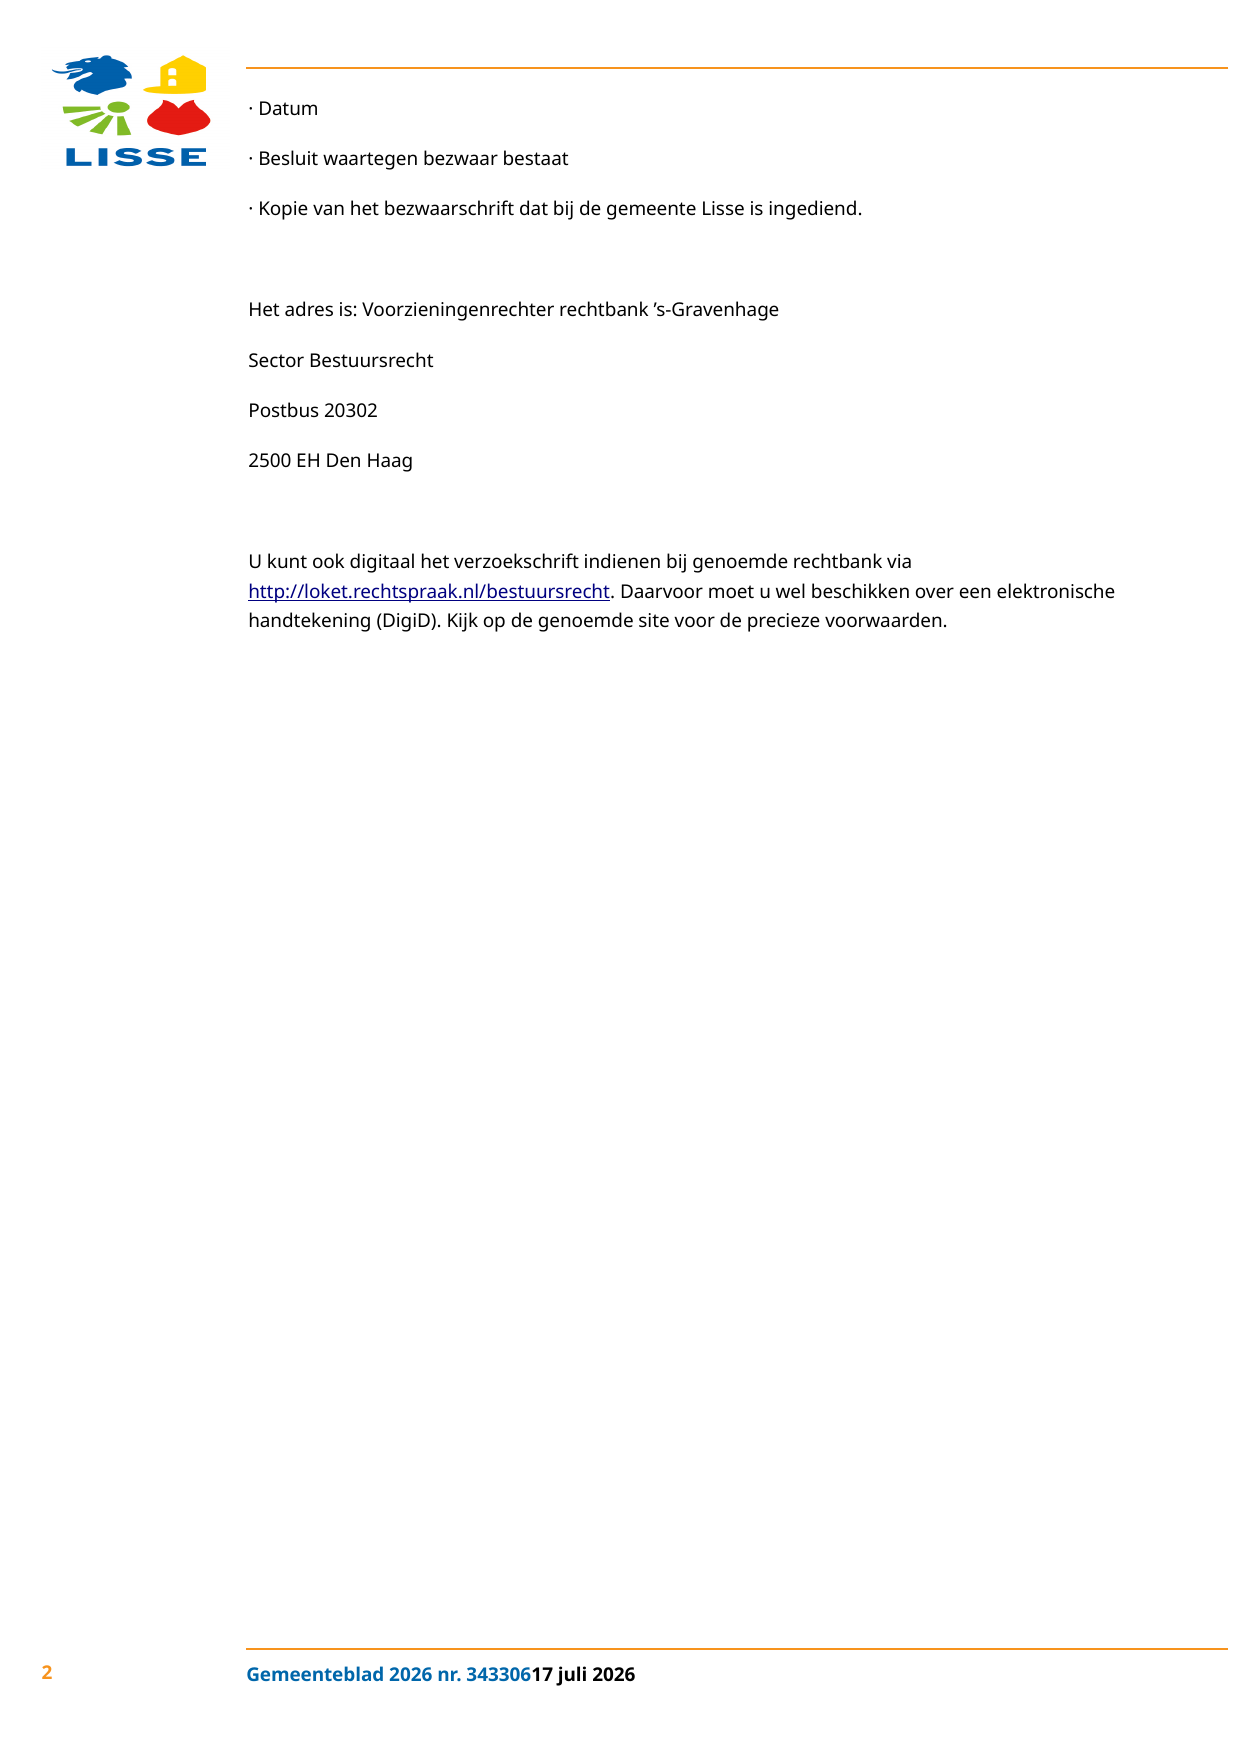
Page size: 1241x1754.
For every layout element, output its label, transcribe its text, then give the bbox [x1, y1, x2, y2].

text 2500 EH Den Haag [248, 448, 1152, 473]
text Postbus 20302 [248, 397, 1152, 423]
text · Besluit waartegen bezwaar bestaat [248, 145, 1152, 171]
text · Kopie van het bezwaarschrift dat bij de gemeente Lisse is ingediend. [248, 196, 1152, 221]
text Sector Bestuursrecht [248, 347, 1152, 373]
text U kunt ook digitaal het verzoekschrift indienen bij genoemde rechtbank via http://loket.rechtspraak.nl/bestuursrecht. Daarvoor moet u wel beschikken over een elektronische handtekening (DigiD). Kijk op de genoemde site voor de precieze voorwaarden. [248, 548, 1152, 633]
picture [41, 47, 231, 172]
text Het adres is: Voorzieningenrechter rechtbank ’s-Gravenhage [248, 296, 1152, 322]
text · Datum [248, 95, 1152, 121]
